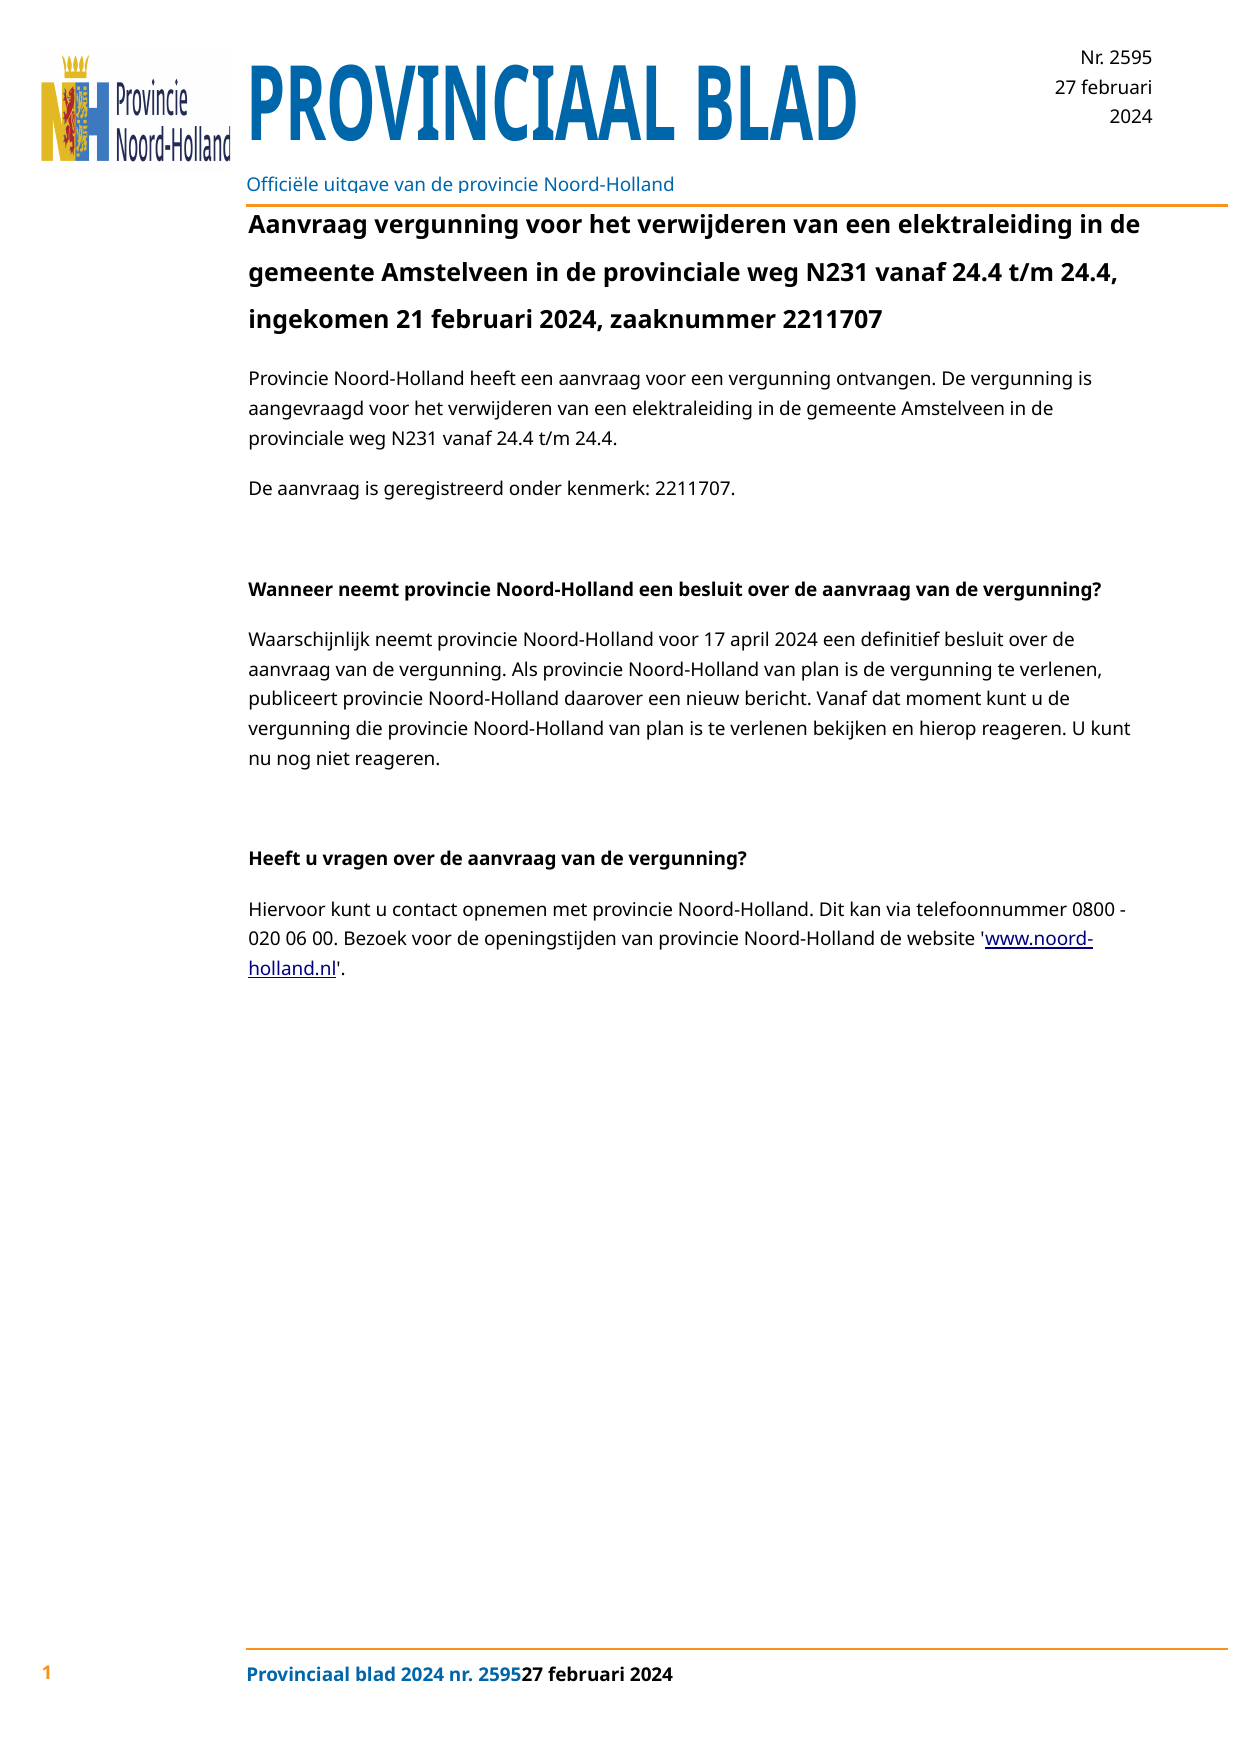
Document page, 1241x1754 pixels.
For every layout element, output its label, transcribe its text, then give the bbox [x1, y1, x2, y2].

text Provincie Noord-Holland heeft een aanvraag voor een vergunning ontvangen. De vergunning is aangevraagd voor het verwijderen van een elektraleiding in de gemeente Amstelveen in de provinciale weg N231 vanaf 24.4 t/m 24.4. [248, 366, 1152, 450]
text Wanneer neemt provincie Noord-Holland een besluit over de aanvraag van de vergunning? [248, 576, 1152, 602]
text Hiervoor kunt u contact opnemen met provincie Noord-Holland. Dit kan via telefoonnummer 0800 - 020 06 00. Bezoek voor de openingstijden van provincie Noord-Holland de website 'www.noord-holland.nl'. [248, 896, 1152, 981]
text Aanvraag vergunning voor het verwijderen van een elektraleiding in de gemeente Amstelveen in de provinciale weg N231 vanaf 24.4 t/m 24.4, ingekomen 21 februari 2024, zaaknummer 2211707 [248, 207, 1152, 336]
text Heeft u vragen over de aanvraag van de vergunning? [248, 846, 1152, 871]
text Waarschijnlijk neemt provincie Noord-Holland voor 17 april 2024 een definitief besluit over de aanvraag van de vergunning. Als provincie Noord-Holland van plan is de vergunning te verlenen, publiceert provincie Noord-Holland daarover een nieuw bericht. Vanaf dat moment kunt u de vergunning die provincie Noord-Holland van plan is te verlenen bekijken en hierop reageren. U kunt nu nog niet reageren. [248, 626, 1152, 770]
text De aanvraag is geregistreerd onder kenmerk: 2211707. [248, 475, 1152, 501]
picture [41, 47, 231, 172]
